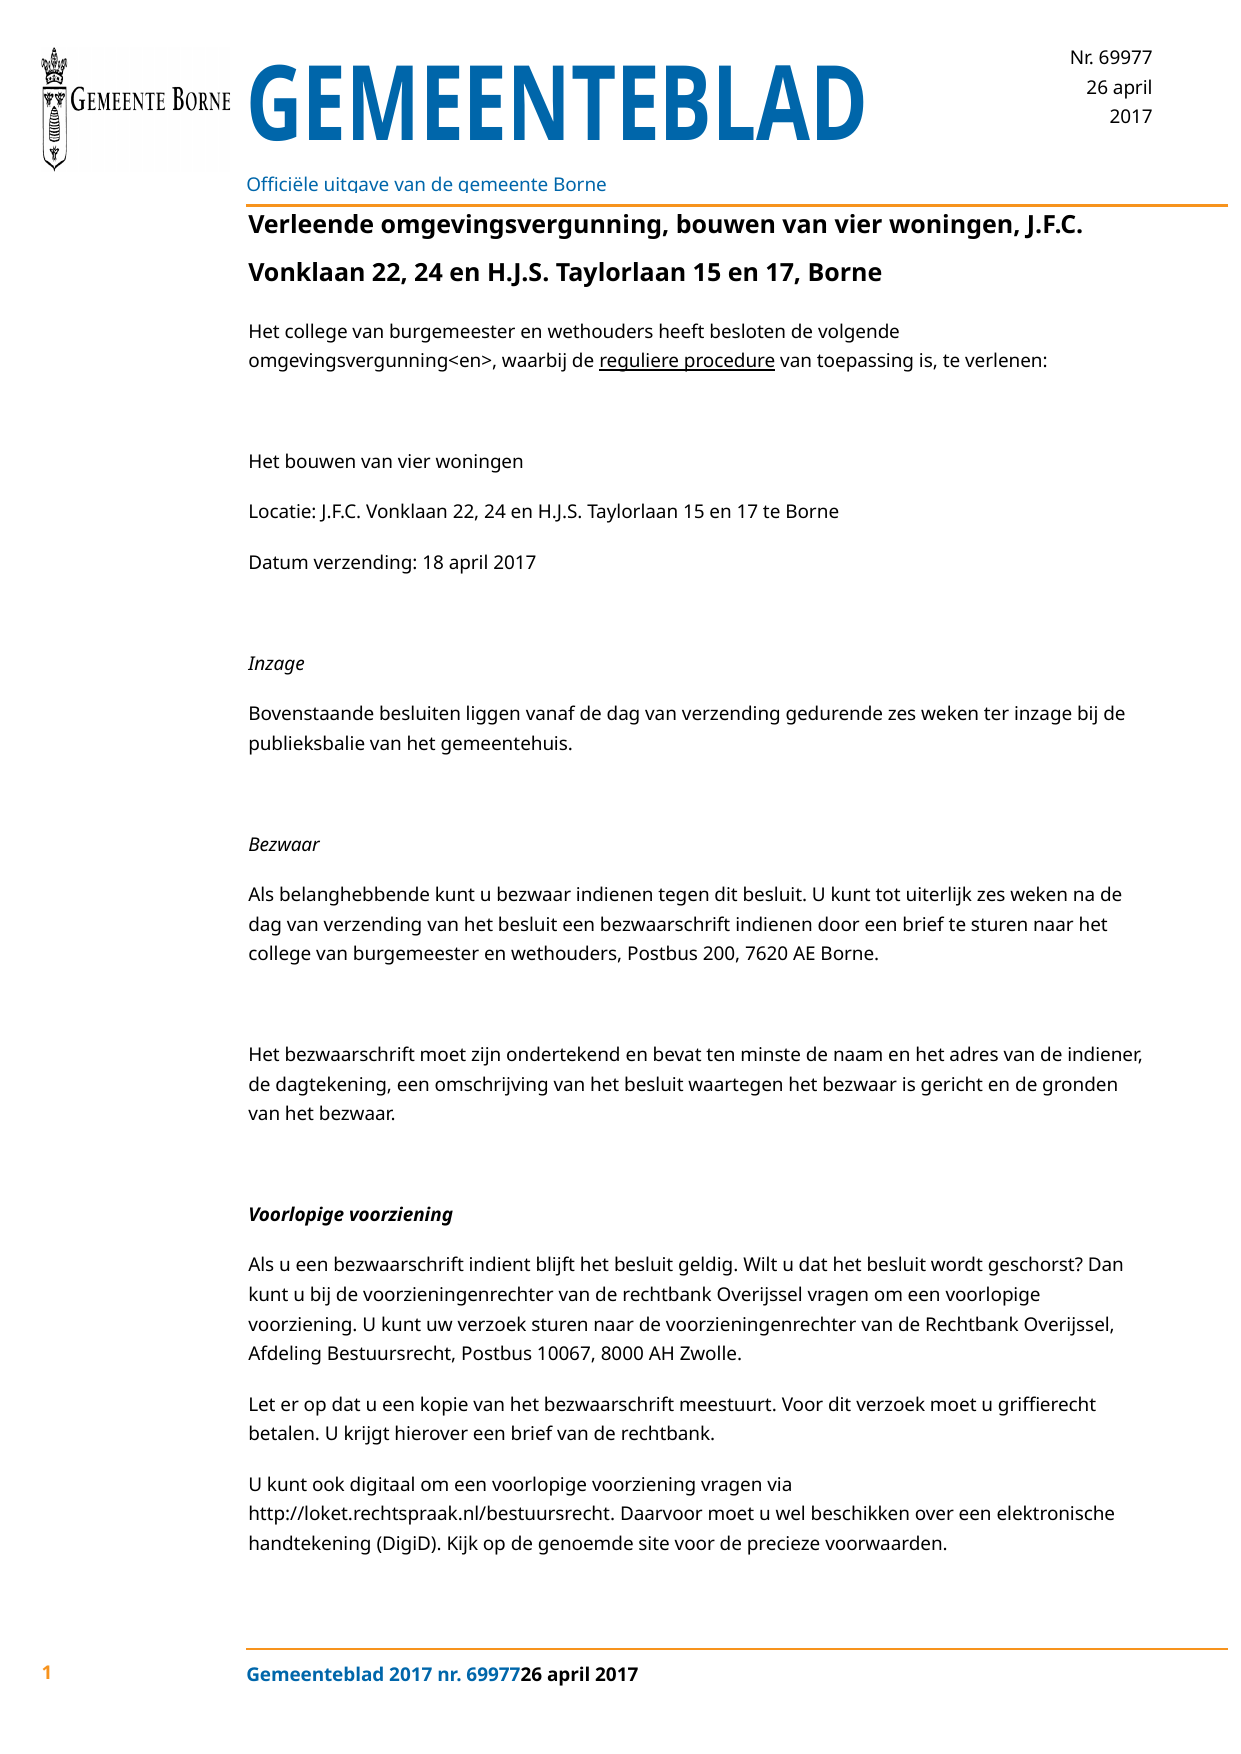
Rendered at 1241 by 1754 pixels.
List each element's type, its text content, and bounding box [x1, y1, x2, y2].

text Het bouwen van vier woningen [248, 448, 1152, 474]
text Als belanghebbende kunt u bezwaar indienen tegen dit besluit. U kunt tot uiterlijk zes weken na de dag van verzending van het besluit een bezwaarschrift indienen door een brief te sturen naar het college van burgemeester en wethouders, Postbus 200, 7620 AE Borne. [248, 881, 1152, 966]
text Het college van burgemeester en wethouders heeft besloten de volgende omgevingsvergunning<en>, waarbij de reguliere procedure van toepassing is, te verlenen: [248, 318, 1152, 373]
picture [41, 47, 231, 172]
text Als u een bezwaarschrift indient blijft het besluit geldig. Wilt u dat het besluit wordt geschorst? Dan kunt u bij de voorzieningenrechter van de rechtbank Overijssel vragen om een voorlopige voorziening. U kunt uw verzoek sturen naar de voorzieningenrechter van de Rechtbank Overijssel, Afdeling Bestuursrecht, Postbus 10067, 8000 AH Zwolle. [248, 1252, 1152, 1366]
text Let er op dat u een kopie van het bezwaarschrift meestuurt. Voor dit verzoek moet u griffierecht betalen. U krijgt hierover een brief van de rechtbank. [248, 1391, 1152, 1446]
text Bezwaar [248, 831, 1152, 857]
text Inzage [248, 650, 1152, 676]
text U kunt ook digitaal om een voorlopige voorziening vragen via http://loket.rechtspraak.nl/bestuursrecht. Daarvoor moet u wel beschikken over een elektronische handtekening (DigiD). Kijk op de genoemde site voor de precieze voorwaarden. [248, 1471, 1152, 1556]
text Het bezwaarschrift moet zijn ondertekend en bevat ten minste de naam en het adres van de indiener, de dagtekening, een omschrijving van het besluit waartegen het bezwaar is gericht en de gronden van het bezwaar. [248, 1041, 1152, 1126]
text Datum verzending: 18 april 2017 [248, 549, 1152, 575]
text Locatie: J.F.C. Vonklaan 22, 24 en H.J.S. Taylorlaan 15 en 17 te Borne [248, 499, 1152, 524]
text Voorlopige voorziening [248, 1201, 1152, 1227]
text Verleende omgevingsvergunning, bouwen van vier woningen, J.F.C. Vonklaan 22, 24 en H.J.S. Taylorlaan 15 en 17, Borne [248, 207, 1152, 288]
text Bovenstaande besluiten liggen vanaf de dag van verzending gedurende zes weken ter inzage bij de publieksbalie van het gemeentehuis. [248, 700, 1152, 756]
